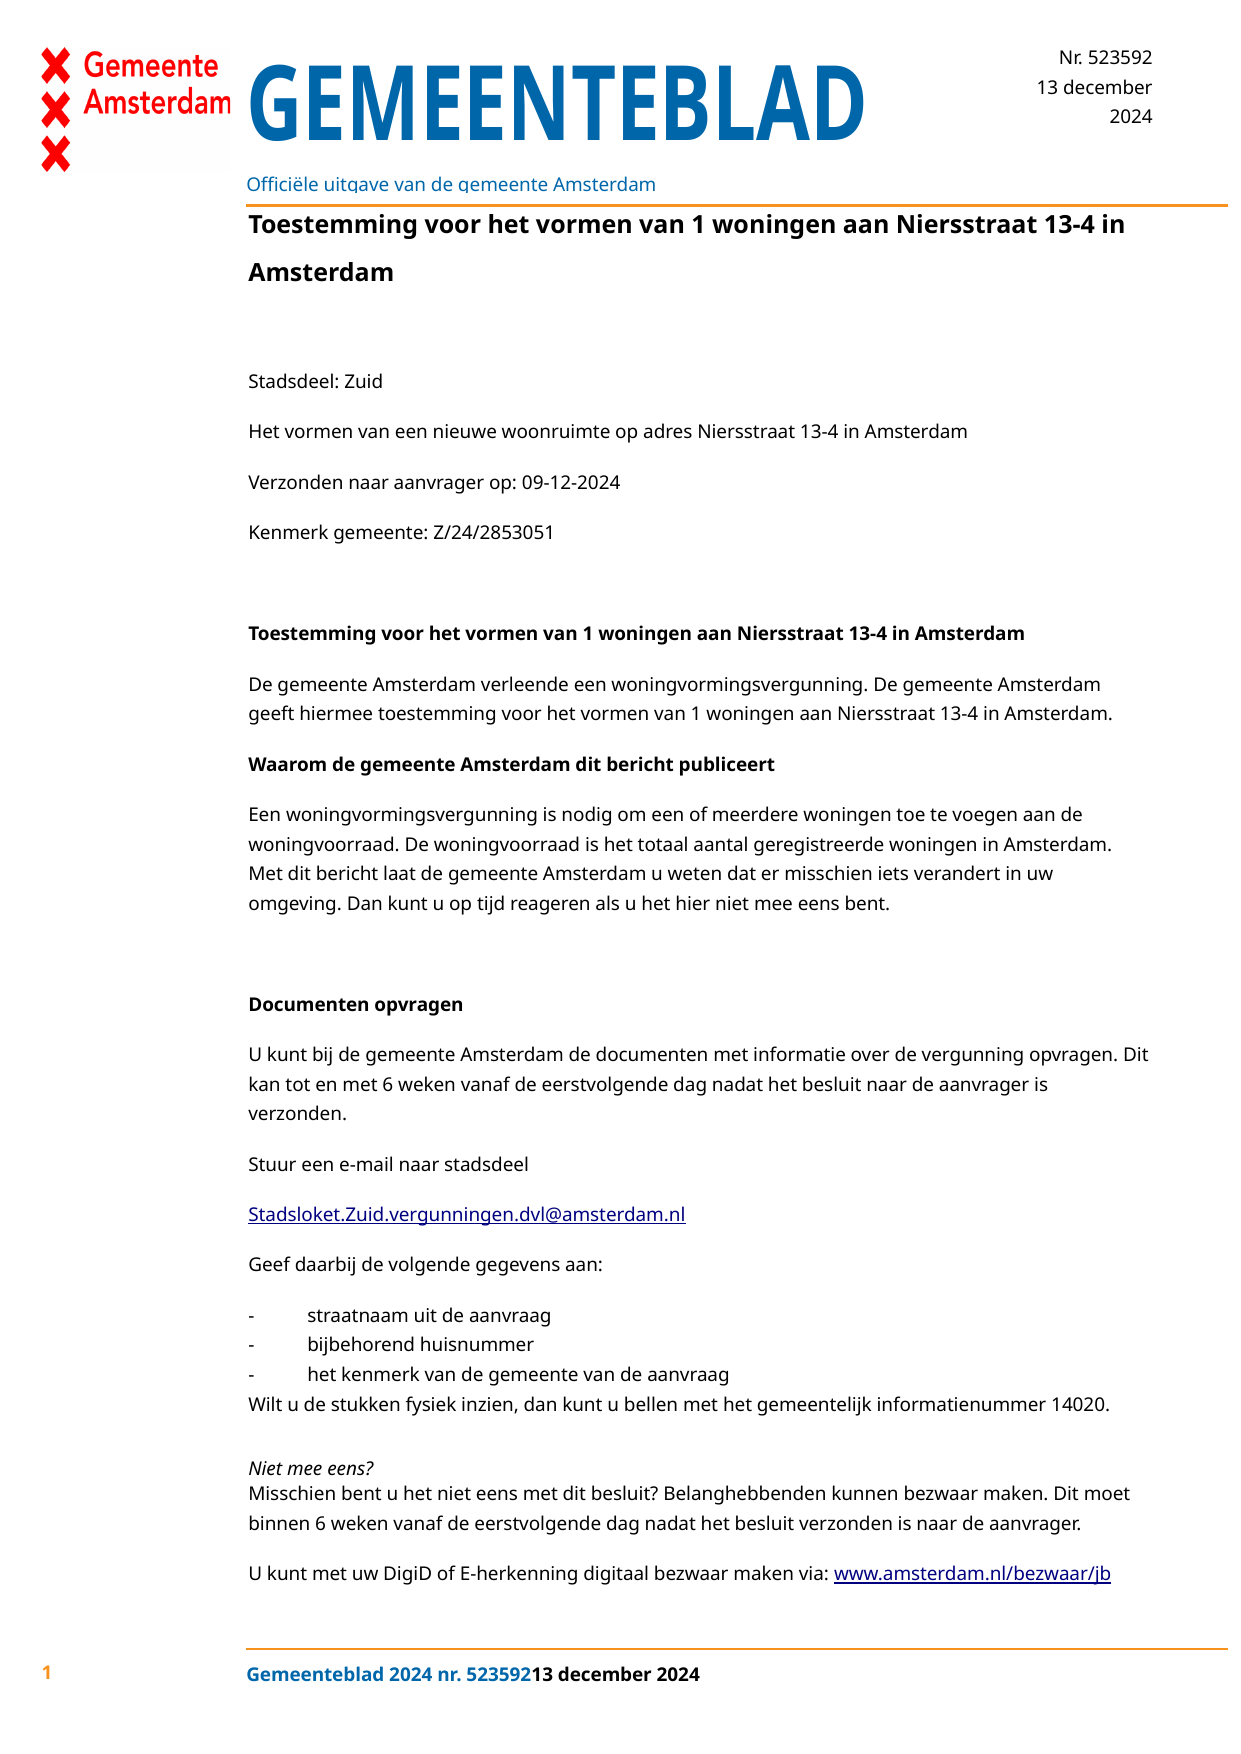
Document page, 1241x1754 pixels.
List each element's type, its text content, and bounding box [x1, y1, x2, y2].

list het kenmerk van de gemeente van de aanvraag [248, 1361, 1152, 1387]
list bijbehorend huisnummer [248, 1332, 1152, 1357]
text Stadsloket.Zuid.vergunningen.dvl@amsterdam.nl [248, 1201, 1152, 1227]
text Waarom de gemeente Amsterdam dit bericht publiceert [248, 751, 1152, 777]
text Geef daarbij de volgende gegevens aan: [248, 1252, 1152, 1277]
text Misschien bent u het niet eens met dit besluit? Belanghebbenden kunnen bezwaar maken. Dit moet binnen 6 weken vanaf de eerstvolgende dag nadat het besluit verzonden is naar de aanvrager. [248, 1481, 1152, 1536]
text U kunt met uw DigiD of E-herkenning digitaal bezwaar maken via: www.amsterdam.nl/bezwaar/jb [248, 1561, 1152, 1586]
text Wilt u de stukken fysiek inzien, dan kunt u bellen met het gemeentelijk informatienummer 14020. [248, 1391, 1152, 1417]
text Een woningvormingsvergunning is nodig om een of meerdere woningen toe te voegen aan de woningvoorraad. De woningvoorraad is het totaal aantal geregistreerde woningen in Amsterdam. Met dit bericht laat de gemeente Amsterdam u weten dat er misschien iets verandert in uw omgeving. Dan kunt u op tijd reageren als u het hier niet mee eens bent. [248, 801, 1152, 916]
text De gemeente Amsterdam verleende een woningvormingsvergunning. De gemeente Amsterdam geeft hiermee toestemming voor het vormen van 1 woningen aan Niersstraat 13-4 in Amsterdam. [248, 671, 1152, 726]
text Toestemming voor het vormen van 1 woningen aan Niersstraat 13-4 in Amsterdam [248, 620, 1152, 646]
text Documenten opvragen [248, 991, 1152, 1017]
text Stuur een e-mail naar stadsdeel [248, 1151, 1152, 1177]
text Kenmerk gemeente: Z/24/2853051 [248, 519, 1152, 545]
text U kunt bij de gemeente Amsterdam de documenten met informatie over de vergunning opvragen. Dit kan tot en met 6 weken vanaf de eerstvolgende dag nadat het besluit naar de aanvrager is verzonden. [248, 1041, 1152, 1126]
picture [41, 47, 231, 172]
text Verzonden naar aanvrager op: 09-12-2024 [248, 469, 1152, 495]
text Stadsdeel: Zuid [248, 368, 1152, 394]
list straatnaam uit de aanvraag [248, 1302, 1152, 1328]
text Toestemming voor het vormen van 1 woningen aan Niersstraat 13-4 in Amsterdam [248, 207, 1152, 288]
text Niet mee eens? [248, 1455, 1152, 1481]
text Het vormen van een nieuwe woonruimte op adres Niersstraat 13-4 in Amsterdam [248, 419, 1152, 444]
